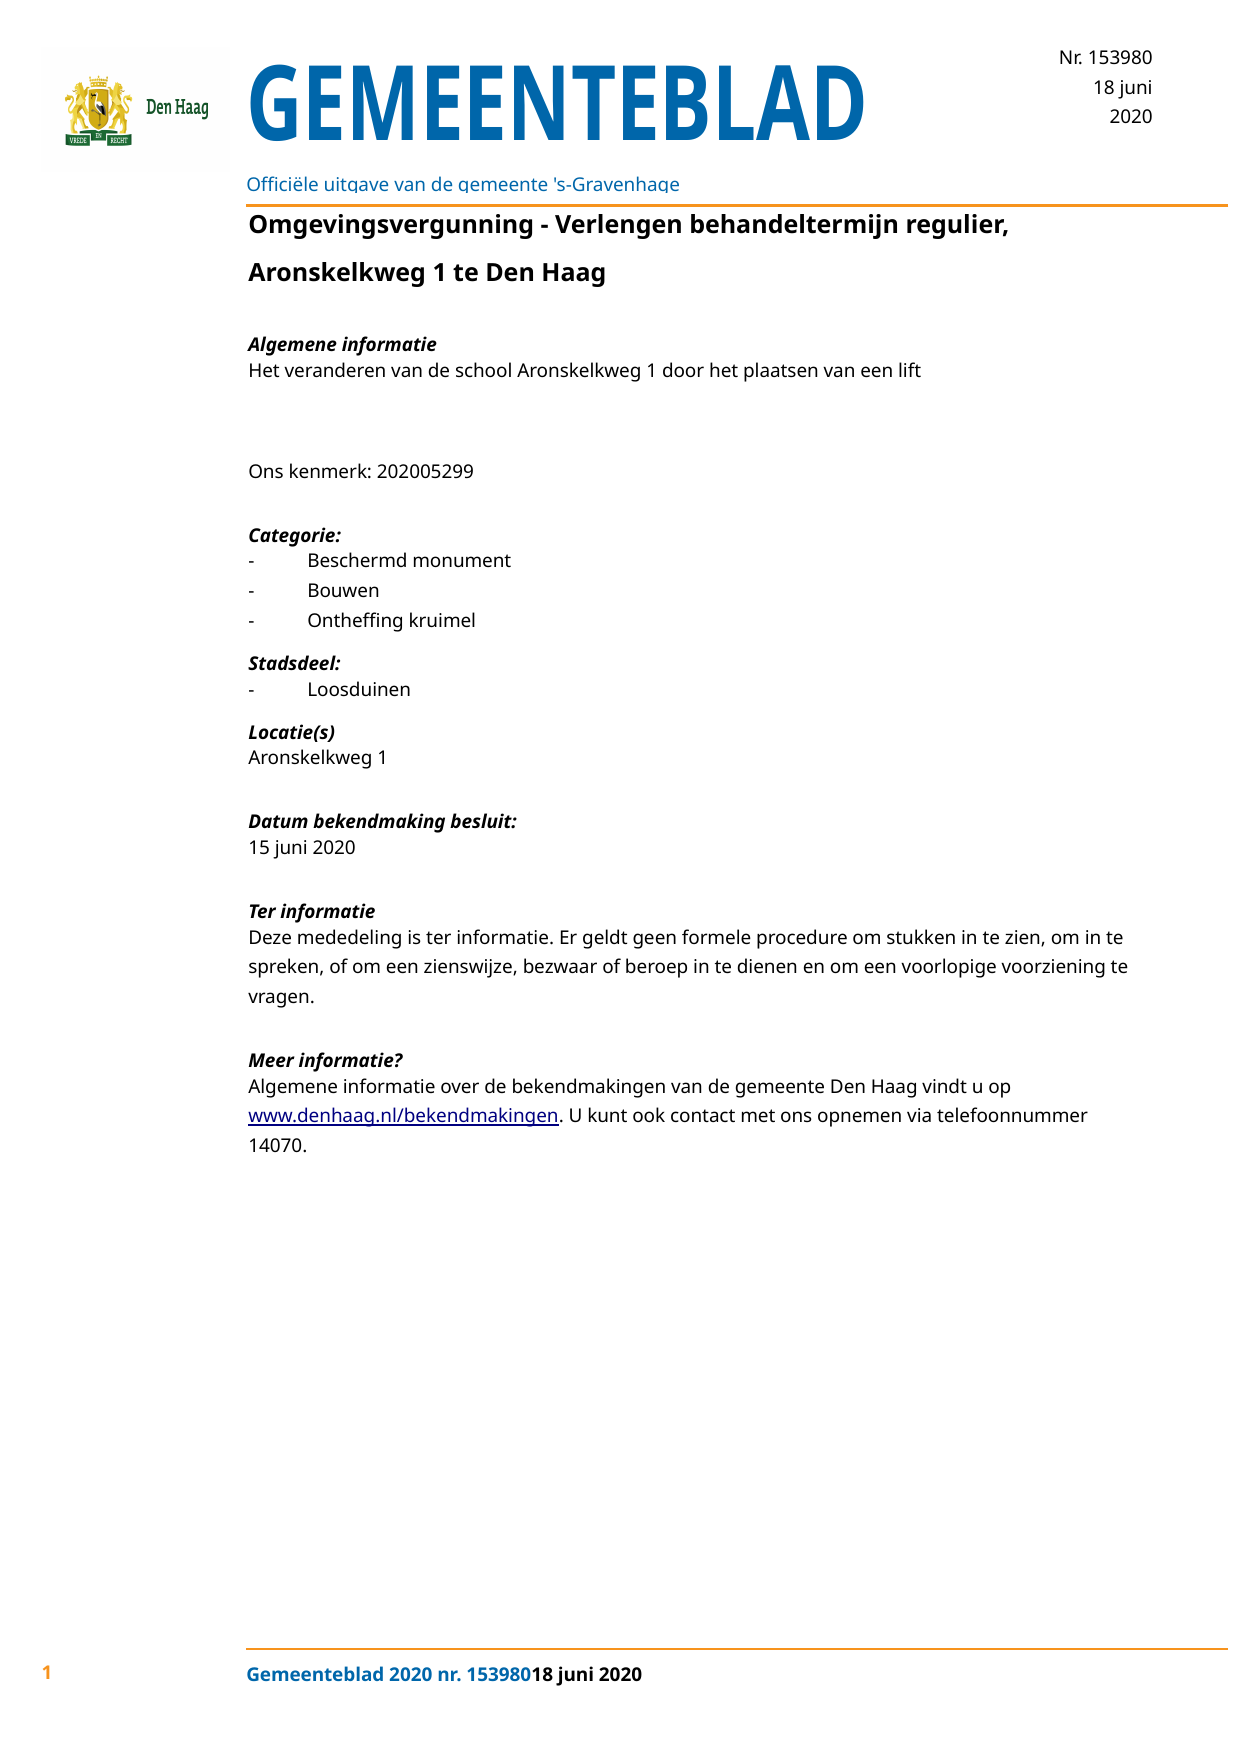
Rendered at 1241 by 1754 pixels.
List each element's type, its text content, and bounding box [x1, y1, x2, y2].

text 15 juni 2020 [248, 834, 1152, 860]
list Beschermd monument [248, 548, 1152, 573]
text Meer informatie? [248, 1047, 1152, 1073]
text Ter informatie [248, 898, 1152, 924]
text Algemene informatie over de bekendmakingen van de gemeente Den Haag vindt u op www.denhaag.nl/bekendmakingen. U kunt ook contact met ons opnemen via telefoonnummer 14070. [248, 1073, 1152, 1158]
text Omgevingsvergunning - Verlengen behandeltermijn regulier, Aronskelkweg 1 te Den Haag [248, 207, 1152, 288]
list Ontheffing kruimel [248, 607, 1152, 633]
text Locatie(s) [248, 719, 1152, 744]
text Algemene informatie [248, 331, 1152, 357]
text Categorie: [248, 522, 1152, 548]
text Datum bekendmaking besluit: [248, 808, 1152, 834]
picture [41, 47, 231, 172]
text Het veranderen van de school Aronskelkweg 1 door het plaatsen van een lift [248, 357, 1152, 383]
list Loosduinen [248, 676, 1152, 701]
text Aronskelkweg 1 [248, 744, 1152, 770]
text Deze mededeling is ter informatie. Er geldt geen formele procedure om stukken in te zien, om in te spreken, of om een zienswijze, bezwaar of beroep in te dienen en om een voorlopige voorziening te vragen. [248, 924, 1152, 1009]
list Bouwen [248, 577, 1152, 603]
text Ons kenmerk: 202005299 [248, 458, 1152, 484]
text Stadsdeel: [248, 650, 1152, 676]
